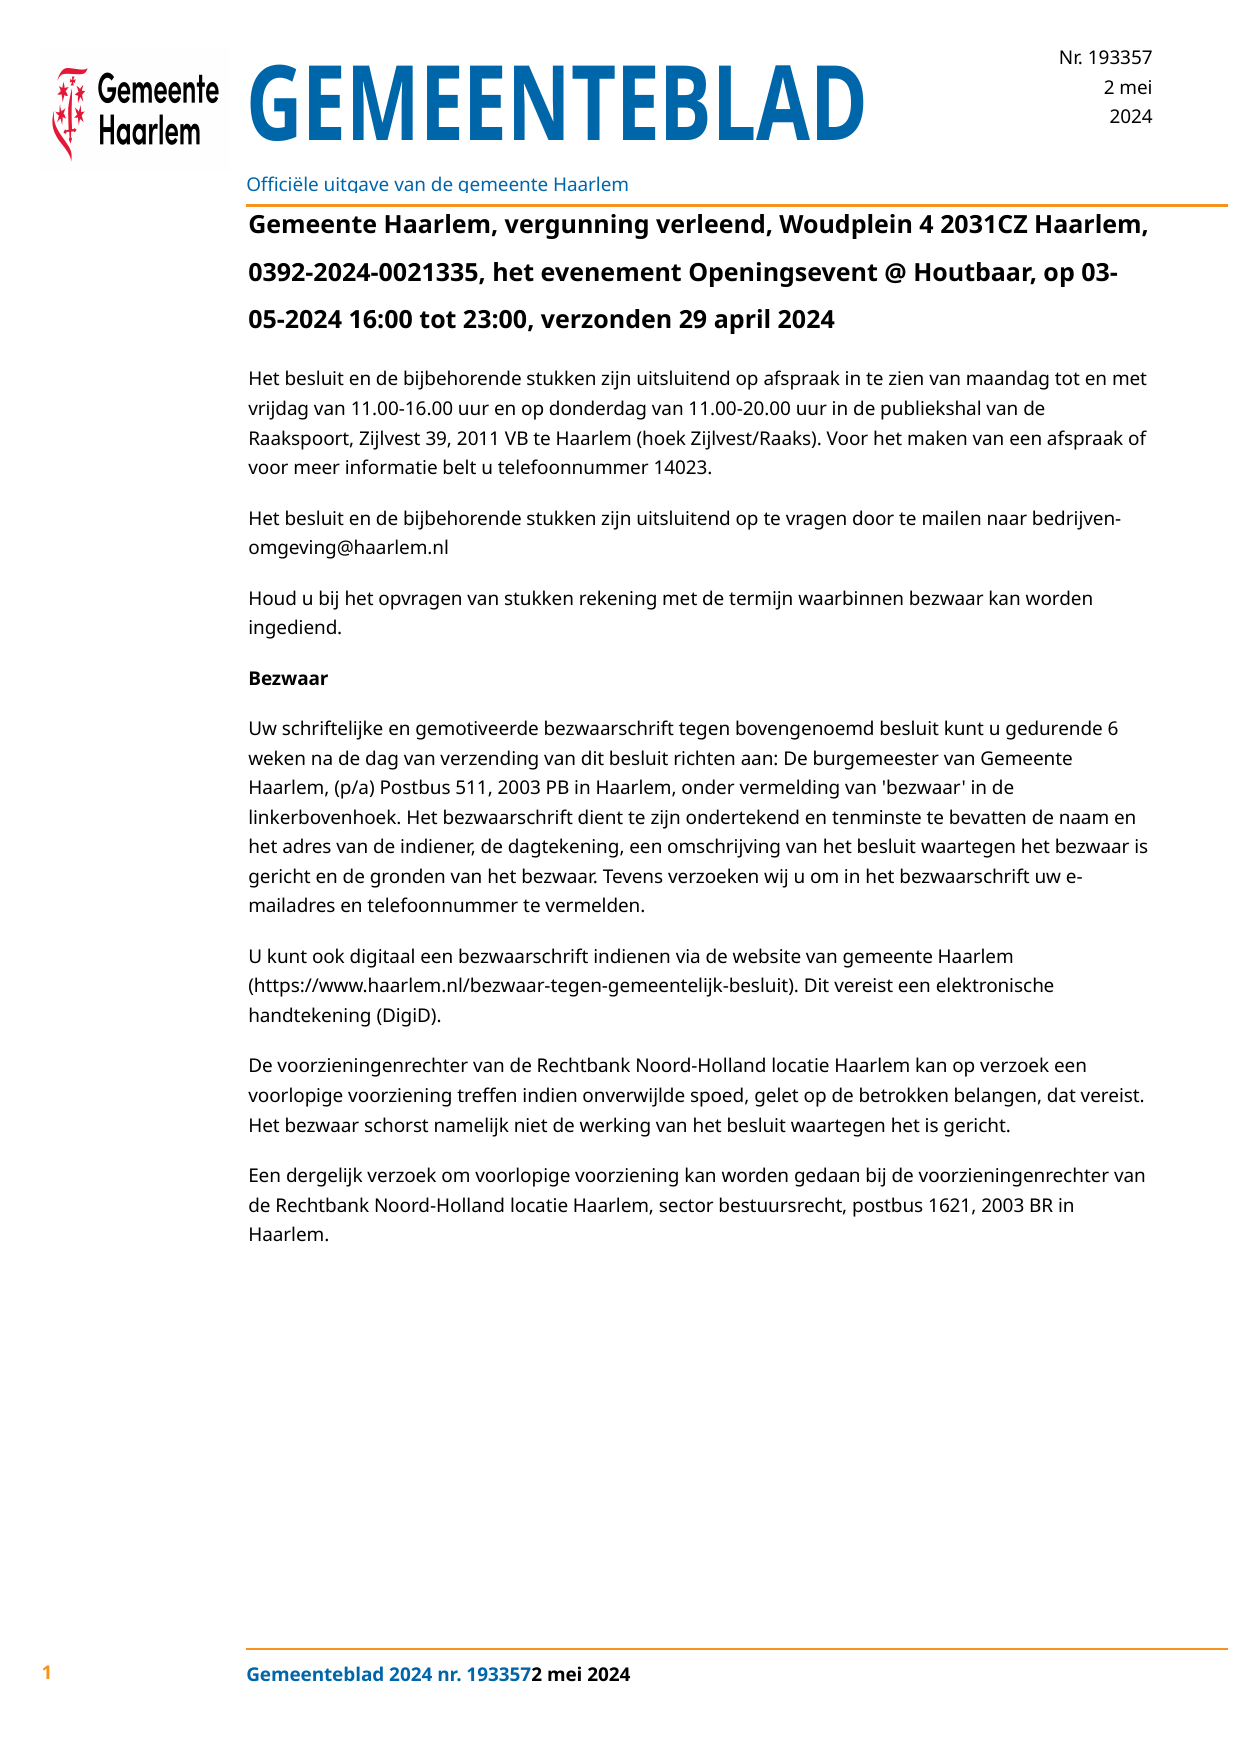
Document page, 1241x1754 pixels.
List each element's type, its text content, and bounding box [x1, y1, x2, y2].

text Houd u bij het opvragen van stukken rekening met de termijn waarbinnen bezwaar kan worden ingediend. [248, 585, 1152, 640]
text Een dergelijk verzoek om voorlopige voorziening kan worden gedaan bij de voorzieningenrechter van de Rechtbank Noord-Holland locatie Haarlem, sector bestuursrecht, postbus 1621, 2003 BR in Haarlem. [248, 1162, 1152, 1247]
text U kunt ook digitaal een bezwaarschrift indienen via de website van gemeente Haarlem (https://www.haarlem.nl/bezwaar-tegen-gemeentelijk-besluit). Dit vereist een elektronische handtekening (DigiD). [248, 943, 1152, 1028]
text Het besluit en de bijbehorende stukken zijn uitsluitend op afspraak in te zien van maandag tot en met vrijdag van 11.00-16.00 uur en op donderdag van 11.00-20.00 uur in de publiekshal van de Raakspoort, Zijlvest 39, 2011 VB te Haarlem (hoek Zijlvest/Raaks). Voor het maken van een afspraak of voor meer informatie belt u telefoonnummer 14023. [248, 366, 1152, 480]
text Uw schriftelijke en gemotiveerde bezwaarschrift tegen bovengenoemd besluit kunt u gedurende 6 weken na de dag van verzending van dit besluit richten aan: De burgemeester van Gemeente Haarlem, (p/a) Postbus 511, 2003 PB in Haarlem, onder vermelding van 'bezwaar' in de linkerbovenhoek. Het bezwaarschrift dient te zijn ondertekend en tenminste te bevatten de naam en het adres van de indiener, de dagtekening, een omschrijving van het besluit waartegen het bezwaar is gericht en de gronden van het bezwaar. Tevens verzoeken wij u om in het bezwaarschrift uw e-mailadres en telefoonnummer te vermelden. [248, 715, 1152, 918]
picture [41, 47, 231, 172]
text Het besluit en de bijbehorende stukken zijn uitsluitend op te vragen door te mailen naar bedrijven-omgeving@haarlem.nl [248, 505, 1152, 560]
text De voorzieningenrechter van de Rechtbank Noord-Holland locatie Haarlem kan op verzoek een voorlopige voorziening treffen indien onverwijlde spoed, gelet op de betrokken belangen, dat vereist. Het bezwaar schorst namelijk niet de werking van het besluit waartegen het is gericht. [248, 1053, 1152, 1137]
text Bezwaar [248, 665, 1152, 690]
text Gemeente Haarlem, vergunning verleend, Woudplein 4 2031CZ Haarlem, 0392-2024-0021335, het evenement Openingsevent @ Houtbaar, op 03-05-2024 16:00 tot 23:00, verzonden 29 april 2024 [248, 207, 1152, 336]
